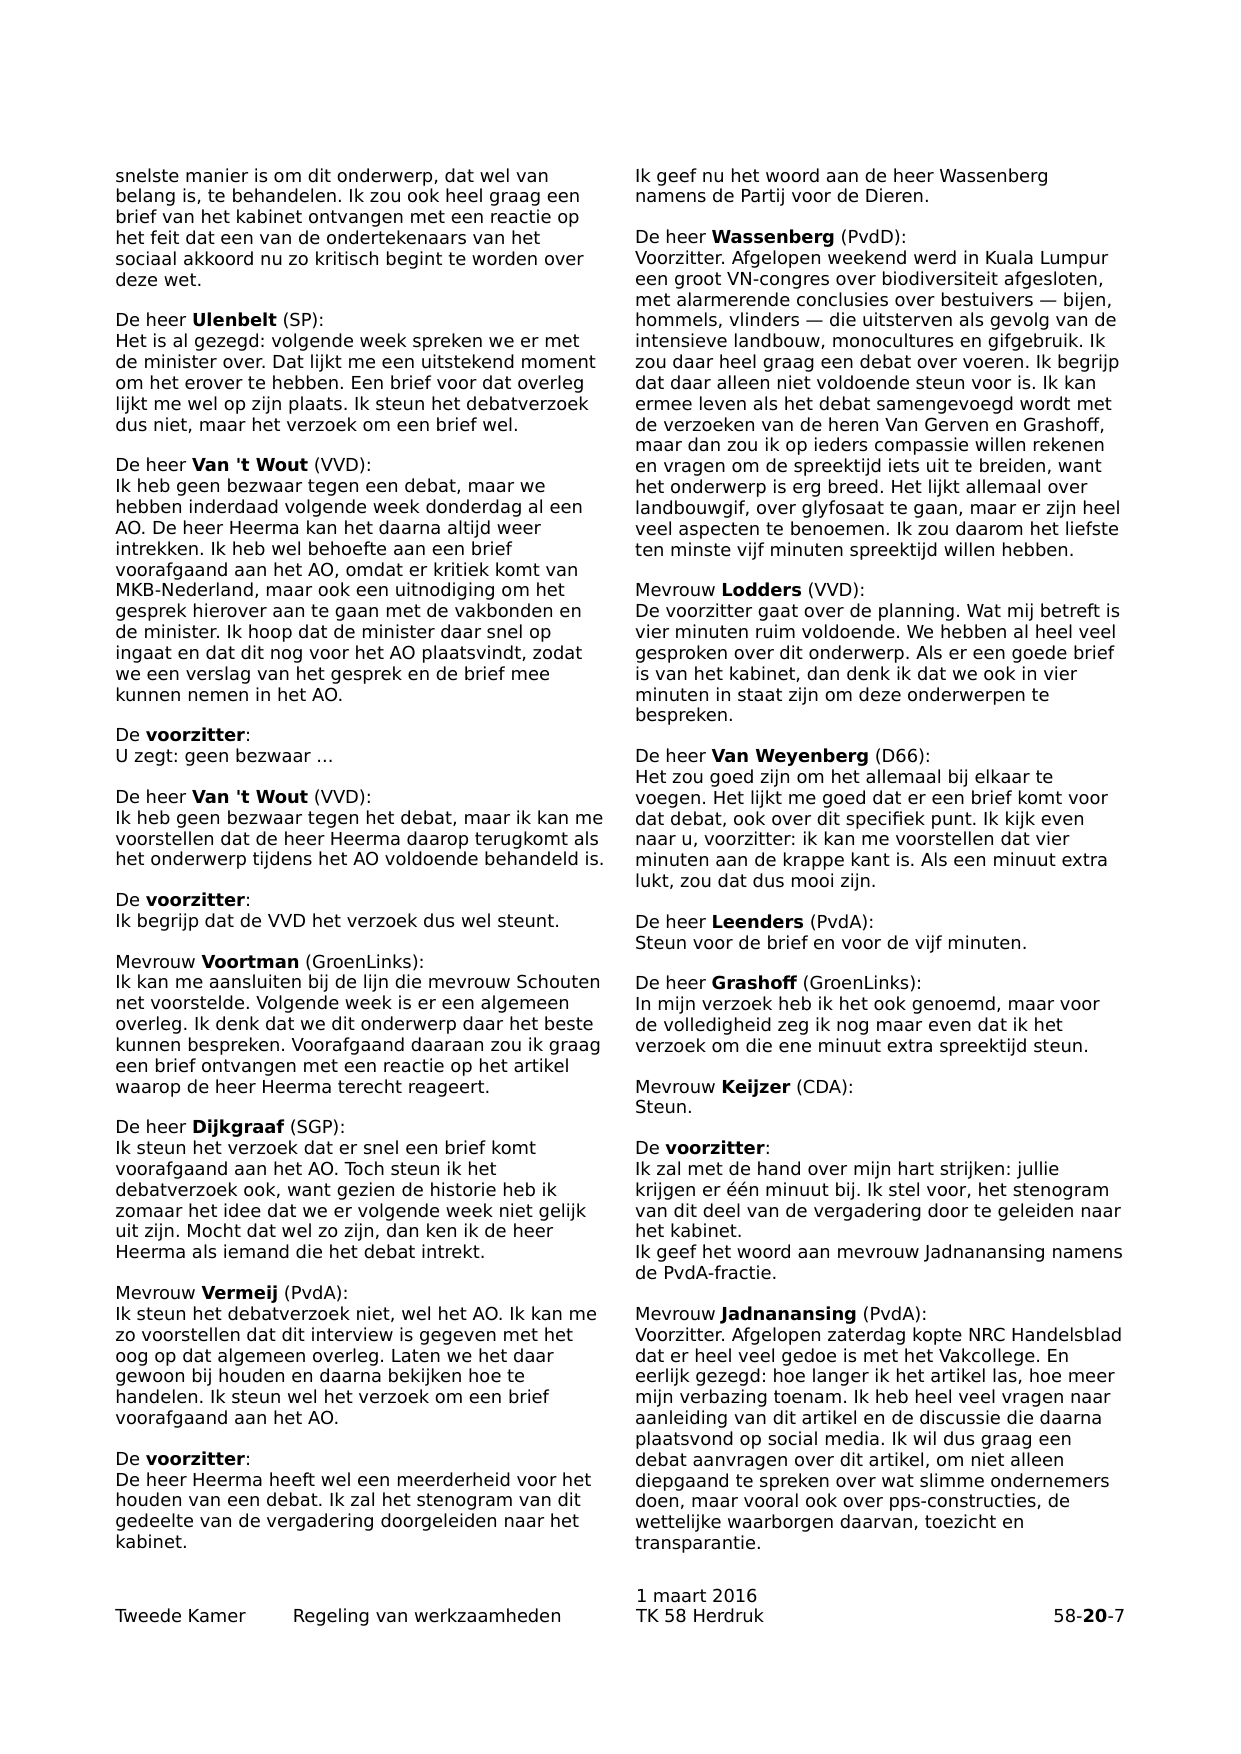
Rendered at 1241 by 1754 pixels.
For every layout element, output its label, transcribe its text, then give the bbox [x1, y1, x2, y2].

text De voorzitter: [115, 1449, 605, 1469]
text Mevrouw Vermeij (PvdA): [115, 1283, 605, 1304]
text Steun. [635, 1097, 1125, 1118]
text De heer Van 't Wout (VVD): [115, 455, 605, 476]
text Mevrouw Keijzer (CDA): [635, 1076, 1125, 1097]
text Ik kan me aansluiten bij de lijn die mevrouw Schouten net voorstelde. Volgende week is er een algemeen overleg. Ik denk dat we dit onderwerp daar het beste kunnen bespreken. Voorafgaand daaraan zou ik graag een brief ontvangen met een reactie op het artikel waarop de heer Heerma terecht reageert. [115, 972, 605, 1097]
text De heer Van 't Wout (VVD): [115, 787, 605, 807]
text U zegt: geen bezwaar ... [115, 746, 605, 767]
text De voorzitter: [635, 1138, 1125, 1159]
text De heer Van Weyenberg (D66): [635, 746, 1125, 767]
text snelste manier is om dit onderwerp, dat wel van belang is, te behandelen. Ik zou ook heel graag een brief van het kabinet ontvangen met een reactie op het feit dat een van de ondertekenaars van het sociaal akkoord nu zo kritisch begint te worden over deze wet. [115, 165, 605, 290]
text Mevrouw Jadnanansing (PvdA): [635, 1304, 1125, 1324]
text De voorzitter: [115, 890, 605, 911]
text Ik zal met de hand over mijn hart strijken: jullie krijgen er één minuut bij. Ik stel voor, het stenogram van dit deel van de vergadering door te geleiden naar het kabinet. [635, 1159, 1125, 1242]
text Ik heb geen bezwaar tegen een debat, maar we hebben inderdaad volgende week donderdag al een AO. De heer Heerma kan het daarna altijd weer intrekken. Ik heb wel behoefte aan een brief voorafgaand aan het AO, omdat er kritiek komt van MKB-Nederland, maar ook een uitnodiging om het gesprek hierover aan te gaan met de vakbonden en de minister. Ik hoop dat de minister daar snel op ingaat en dat dit nog voor het AO plaatsvindt, zodat we een verslag van het gesprek en de brief mee kunnen nemen in het AO. [115, 476, 605, 705]
text De heer Wassenberg (PvdD): [635, 227, 1125, 248]
text Ik heb geen bezwaar tegen het debat, maar ik kan me voorstellen dat de heer Heerma daarop terugkomt als het onderwerp tijdens het AO voldoende behandeld is. [115, 807, 605, 870]
text Steun voor de brief en voor de vijf minuten. [635, 932, 1125, 953]
text Voorzitter. Afgelopen zaterdag kopte NRC Handelsblad dat er heel veel gedoe is met het Vakcollege. En eerlijk gezegd: hoe langer ik het artikel las, hoe meer mijn verbazing toenam. Ik heb heel veel vragen naar aanleiding van dit artikel en de discussie die daarna plaatsvond op social media. Ik wil dus graag een debat aanvragen over dit artikel, om niet alleen diepgaand te spreken over wat slimme ondernemers doen, maar vooral ook over pps-constructies, de wettelijke waarborgen daarvan, toezicht en transparantie. [635, 1324, 1125, 1554]
text De heer Ulenbelt (SP): [115, 310, 605, 331]
text Het is al gezegd: volgende week spreken we er met de minister over. Dat lijkt me een uitstekend moment om het erover te hebben. Een brief voor dat overleg lijkt me wel op zijn plaats. Ik steun het debatverzoek dus niet, maar het verzoek om een brief wel. [115, 331, 605, 435]
text De voorzitter: [115, 725, 605, 746]
text Ik begrijp dat de VVD het verzoek dus wel steunt. [115, 911, 605, 931]
text Ik steun het debatverzoek niet, wel het AO. Ik kan me zo voorstellen dat dit interview is gegeven met het oog op dat algemeen overleg. Laten we het daar gewoon bij houden en daarna bekijken hoe te handelen. Ik steun wel het verzoek om een brief voorafgaand aan het AO. [115, 1304, 605, 1429]
text Het zou goed zijn om het allemaal bij elkaar te voegen. Het lijkt me goed dat er een brief komt voor dat debat, ook over dit specifiek punt. Ik kijk even naar u, voorzitter: ik kan me voorstellen dat vier minuten aan de krappe kant is. Als een minuut extra lukt, zou dat dus mooi zijn. [635, 767, 1125, 892]
text Ik steun het verzoek dat er snel een brief komt voorafgaand aan het AO. Toch steun ik het debatverzoek ook, want gezien de historie heb ik zomaar het idee dat we er volgende week niet gelijk uit zijn. Mocht dat wel zo zijn, dan ken ik de heer Heerma als iemand die het debat intrekt. [115, 1138, 605, 1263]
text Mevrouw Voortman (GroenLinks): [115, 951, 605, 972]
text De heer Heerma heeft wel een meerderheid voor het houden van een debat. Ik zal het stenogram van dit gedeelte van de vergadering doorgeleiden naar het kabinet. [115, 1469, 605, 1553]
text Ik geef nu het woord aan de heer Wassenberg namens de Partij voor de Dieren. [635, 165, 1125, 207]
text Voorzitter. Afgelopen weekend werd in Kuala Lumpur een groot VN-congres over biodiversiteit afgesloten, met alarmerende conclusies over bestuivers — bijen, hommels, vlinders — die uitsterven als gevolg van de intensieve landbouw, monocultures en gifgebruik. Ik zou daar heel graag een debat over voeren. Ik begrijp dat daar alleen niet voldoende steun voor is. Ik kan ermee leven als het debat samengevoegd wordt met de verzoeken van de heren Van Gerven en Grashoff, maar dan zou ik op ieders compassie willen rekenen en vragen om de spreektijd iets uit te breiden, want het onderwerp is erg breed. Het lijkt allemaal over landbouwgif, over glyfosaat te gaan, maar er zijn heel veel aspecten te benoemen. Ik zou daarom het liefste ten minste vijf minuten spreektijd willen hebben. [635, 248, 1125, 560]
text In mijn verzoek heb ik het ook genoemd, maar voor de volledigheid zeg ik nog maar even dat ik het verzoek om die ene minuut extra spreektijd steun. [635, 994, 1125, 1056]
text De heer Dijkgraaf (SGP): [115, 1117, 605, 1138]
text Ik geef het woord aan mevrouw Jadnanansing namens de PvdA-fractie. [635, 1242, 1125, 1284]
text De voorzitter gaat over de planning. Wat mij betreft is vier minuten ruim voldoende. We hebben al heel veel gesproken over dit onderwerp. Als er een goede brief is van het kabinet, dan denk ik dat we ook in vier minuten in staat zijn om deze onderwerpen te bespreken. [635, 601, 1125, 726]
text De heer Grashoff (GroenLinks): [635, 973, 1125, 994]
text De heer Leenders (PvdA): [635, 912, 1125, 932]
text Mevrouw Lodders (VVD): [635, 580, 1125, 601]
